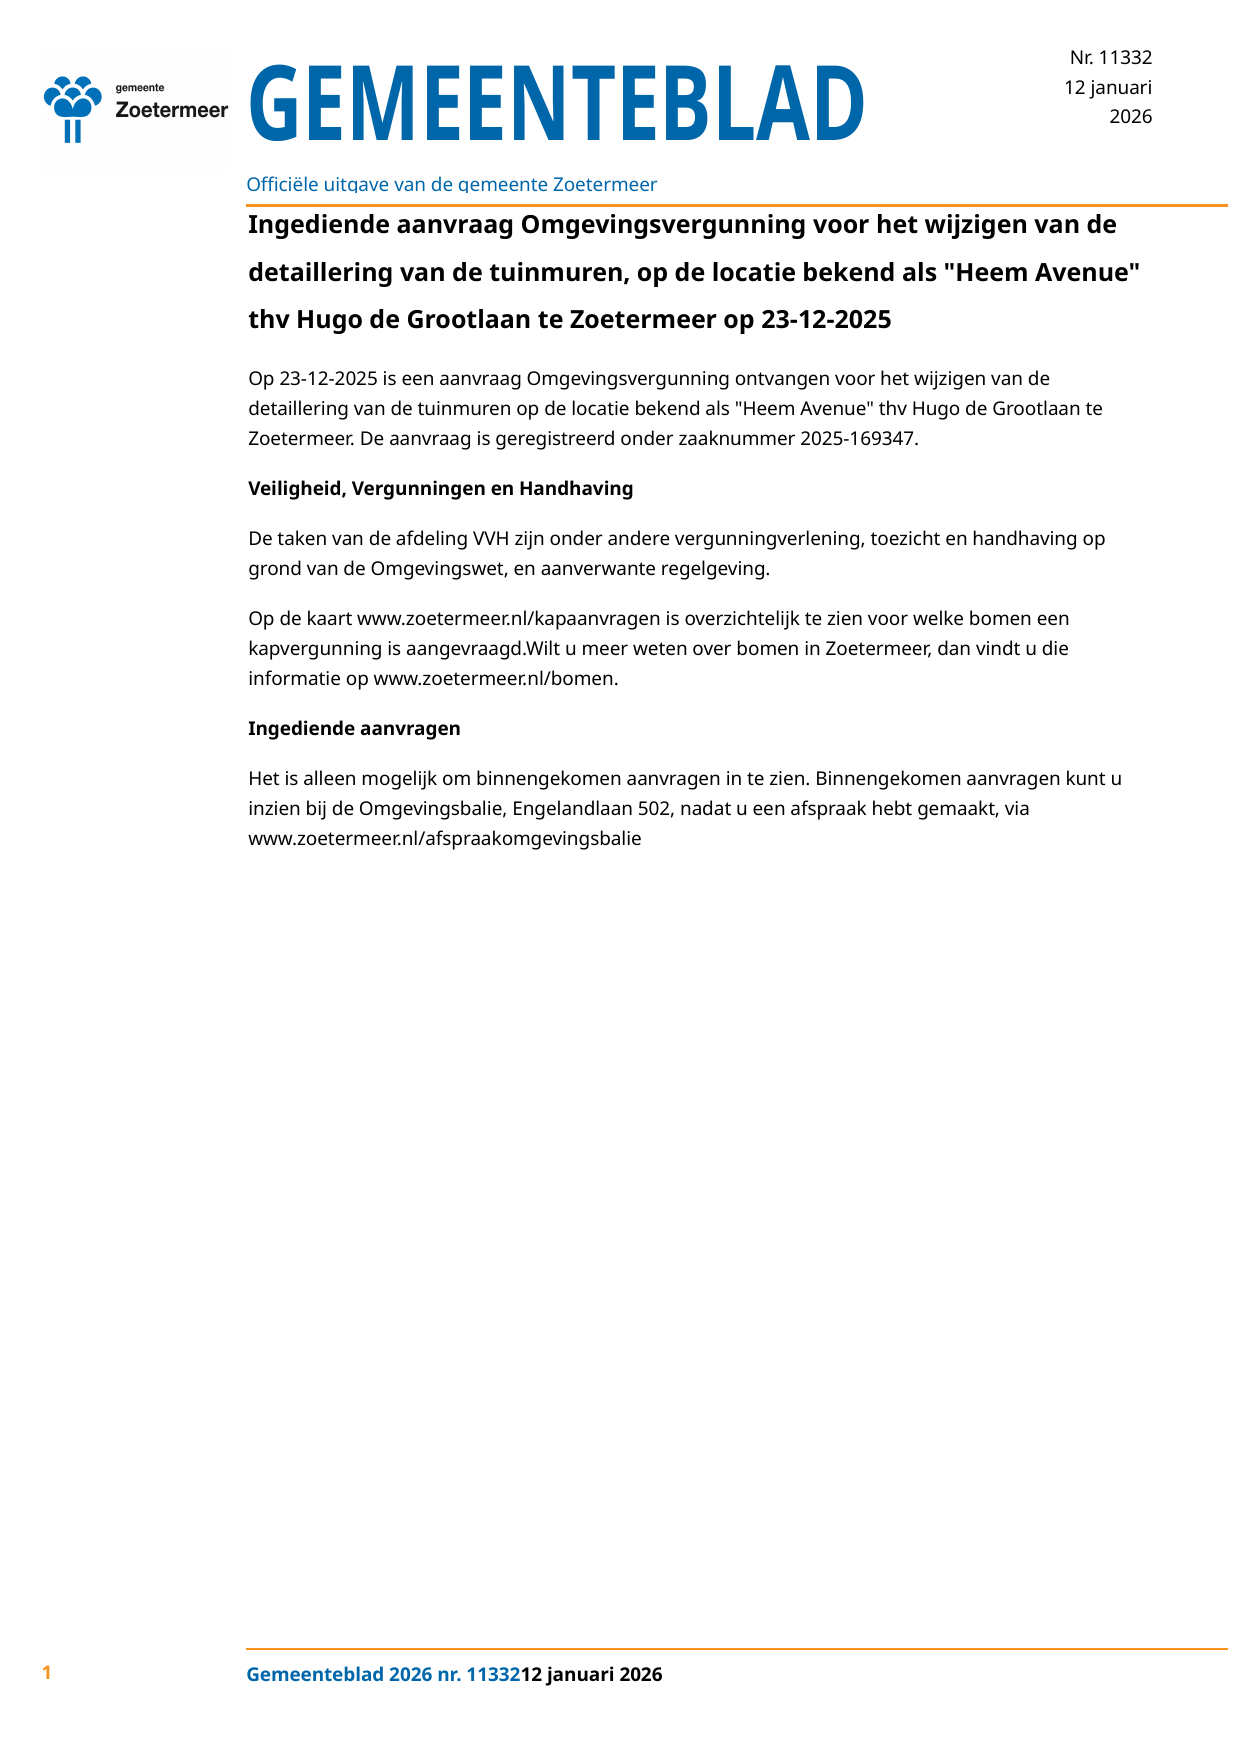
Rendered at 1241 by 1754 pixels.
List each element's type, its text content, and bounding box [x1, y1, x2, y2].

text Ingediende aanvragen [248, 715, 1152, 741]
text Op 23-12-2025 is een aanvraag Omgevingsvergunning ontvangen voor het wijzigen van de detaillering van de tuinmuren op de locatie bekend als "Heem Avenue" thv Hugo de Grootlaan te Zoetermeer. De aanvraag is geregistreerd onder zaaknummer 2025-169347. [248, 366, 1152, 450]
text De taken van de afdeling VVH zijn onder andere vergunningverlening, toezicht en handhaving op grond van de Omgevingswet, en aanverwante regelgeving. [248, 526, 1152, 581]
text Het is alleen mogelijk om binnengekomen aanvragen in te zien. Binnengekomen aanvragen kunt u inzien bij de Omgevingsbalie, Engelandlaan 502, nadat u een afspraak hebt gemaakt, via www.zoetermeer.nl/afspraakomgevingsbalie [248, 766, 1152, 850]
text Op de kaart www.zoetermeer.nl/kapaanvragen is overzichtelijk te zien voor welke bomen een kapvergunning is aangevraagd.Wilt u meer weten over bomen in Zoetermeer, dan vindt u die informatie op www.zoetermeer.nl/bomen. [248, 606, 1152, 690]
text Veiligheid, Vergunningen en Handhaving [248, 475, 1152, 501]
text Ingediende aanvraag Omgevingsvergunning voor het wijzigen van de detaillering van de tuinmuren, op de locatie bekend als "Heem Avenue" thv Hugo de Grootlaan te Zoetermeer op 23-12-2025 [248, 207, 1152, 336]
picture [41, 47, 231, 172]
